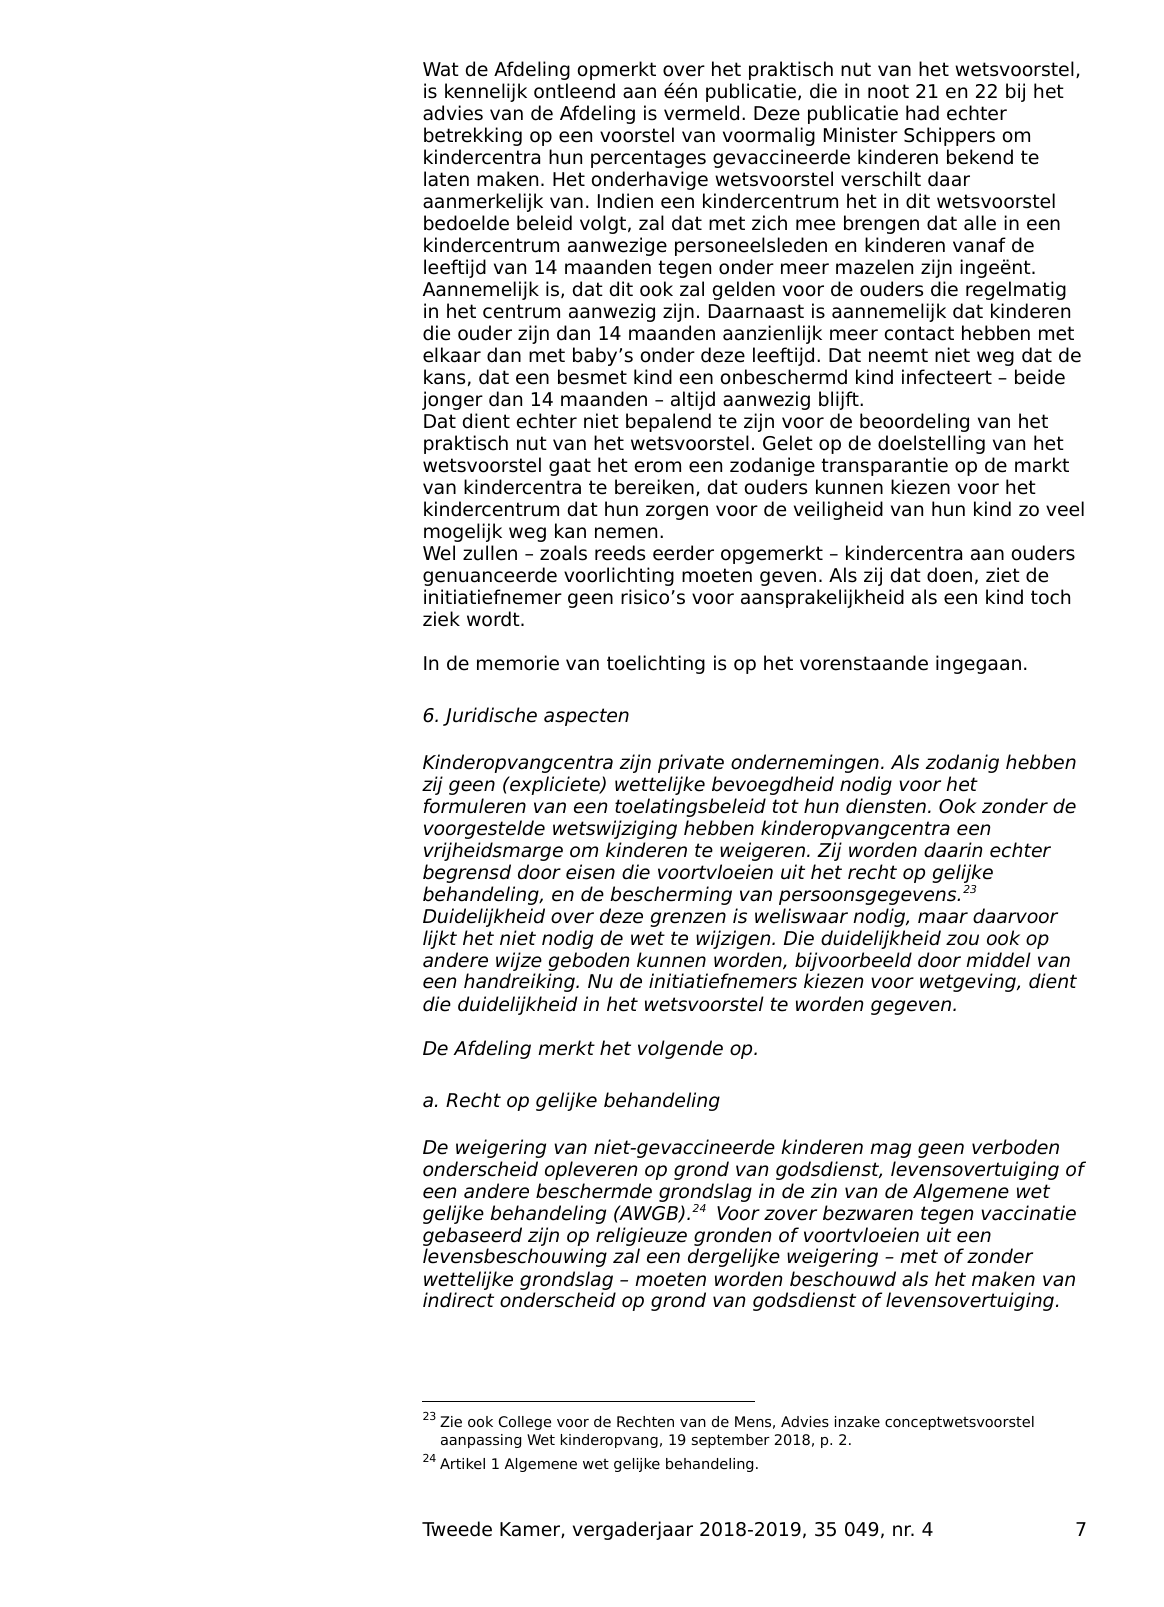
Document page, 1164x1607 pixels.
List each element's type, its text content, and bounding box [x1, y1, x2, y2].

text De Afdeling merkt het volgende op. [422, 1038, 1087, 1059]
text In de memorie van toelichting is op het vorenstaande ingegaan. [422, 653, 1087, 675]
text Kinderopvangcentra zijn private ondernemingen. Als zodanig hebben zij geen (expliciete) wettelijke bevoegdheid nodig voor het formuleren van een toelatingsbeleid tot hun diensten. Ook zonder de voorgestelde wetswijziging hebben kinderopvangcentra een vrijheidsmarge om kinderen te weigeren. Zij worden daarin echter begrensd door eisen die voortvloeien uit het recht op gelijke behandeling, en de bescherming van persoonsgegevens. Duidelijkheid over deze grenzen is weliswaar nodig, maar daarvoor lijkt het niet nodig de wet te wijzigen. Die duidelijkheid zou ook op andere wijze geboden kunnen worden, bijvoorbeeld door middel van een handreiking. Nu de initiatiefnemers kiezen voor wetgeving, dient die duidelijkheid in het wetsvoorstel te worden gegeven. [422, 752, 1087, 1015]
text Artikel 1 Algemene wet gelijke behandeling. [422, 1452, 1087, 1474]
text Dat dient echter niet bepalend te zijn voor de beoordeling van het praktisch nut van het wetsvoorstel. Gelet op de doelstelling van het wetsvoorstel gaat het erom een zodanige transparantie op de markt van kindercentra te bereiken, dat ouders kunnen kiezen voor het kindercentrum dat hun zorgen voor de veiligheid van hun kind zo veel mogelijk weg kan nemen. [422, 411, 1087, 543]
subtitle a. Recht op gelijke behandeling [422, 1089, 1087, 1112]
text Wat de Afdeling opmerkt over het praktisch nut van het wetsvoorstel, is kennelijk ontleend aan één publicatie, die in noot 21 en 22 bij het advies van de Afdeling is vermeld. Deze publicatie had echter betrekking op een voorstel van voormalig Minister Schippers om kindercentra hun percentages gevaccineerde kinderen bekend te laten maken. Het onderhavige wetsvoorstel verschilt daar aanmerkelijk van. Indien een kindercentrum het in dit wetsvoorstel bedoelde beleid volgt, zal dat met zich mee brengen dat alle in een kindercentrum aanwezige personeelsleden en kinderen vanaf de leeftijd van 14 maanden tegen onder meer mazelen zijn ingeënt. Aannemelijk is, dat dit ook zal gelden voor de ouders die regelmatig in het centrum aanwezig zijn. Daarnaast is aannemelijk dat kinderen die ouder zijn dan 14 maanden aanzienlijk meer contact hebben met elkaar dan met baby’s onder deze leeftijd. Dat neemt niet weg dat de kans, dat een besmet kind een onbeschermd kind infecteert – beide jonger dan 14 maanden – altijd aanwezig blijft. [422, 59, 1087, 411]
text De weigering van niet-gevaccineerde kinderen mag geen verboden onderscheid opleveren op grond van godsdienst, levensovertuiging of een andere beschermde grondslag in de zin van de Algemene wet gelijke behandeling (AWGB). Voor zover bezwaren tegen vaccinatie gebaseerd zijn op religieuze gronden of voortvloeien uit een levensbeschouwing zal een dergelijke weigering – met of zonder wettelijke grondslag – moeten worden beschouwd als het maken van indirect onderscheid op grond van godsdienst of levensovertuiging. [422, 1137, 1087, 1312]
subtitle 6. Juridische aspecten [422, 705, 1087, 727]
text Zie ook College voor de Rechten van de Mens, Advies inzake conceptwetsvoorstel aanpassing Wet kinderopvang, 19 september 2018, p. 2. [422, 1410, 1087, 1449]
text Wel zullen – zoals reeds eerder opgemerkt – kindercentra aan ouders genuanceerde voorlichting moeten geven. Als zij dat doen, ziet de initiatiefnemer geen risico’s voor aansprakelijkheid als een kind toch ziek wordt. [422, 543, 1087, 631]
